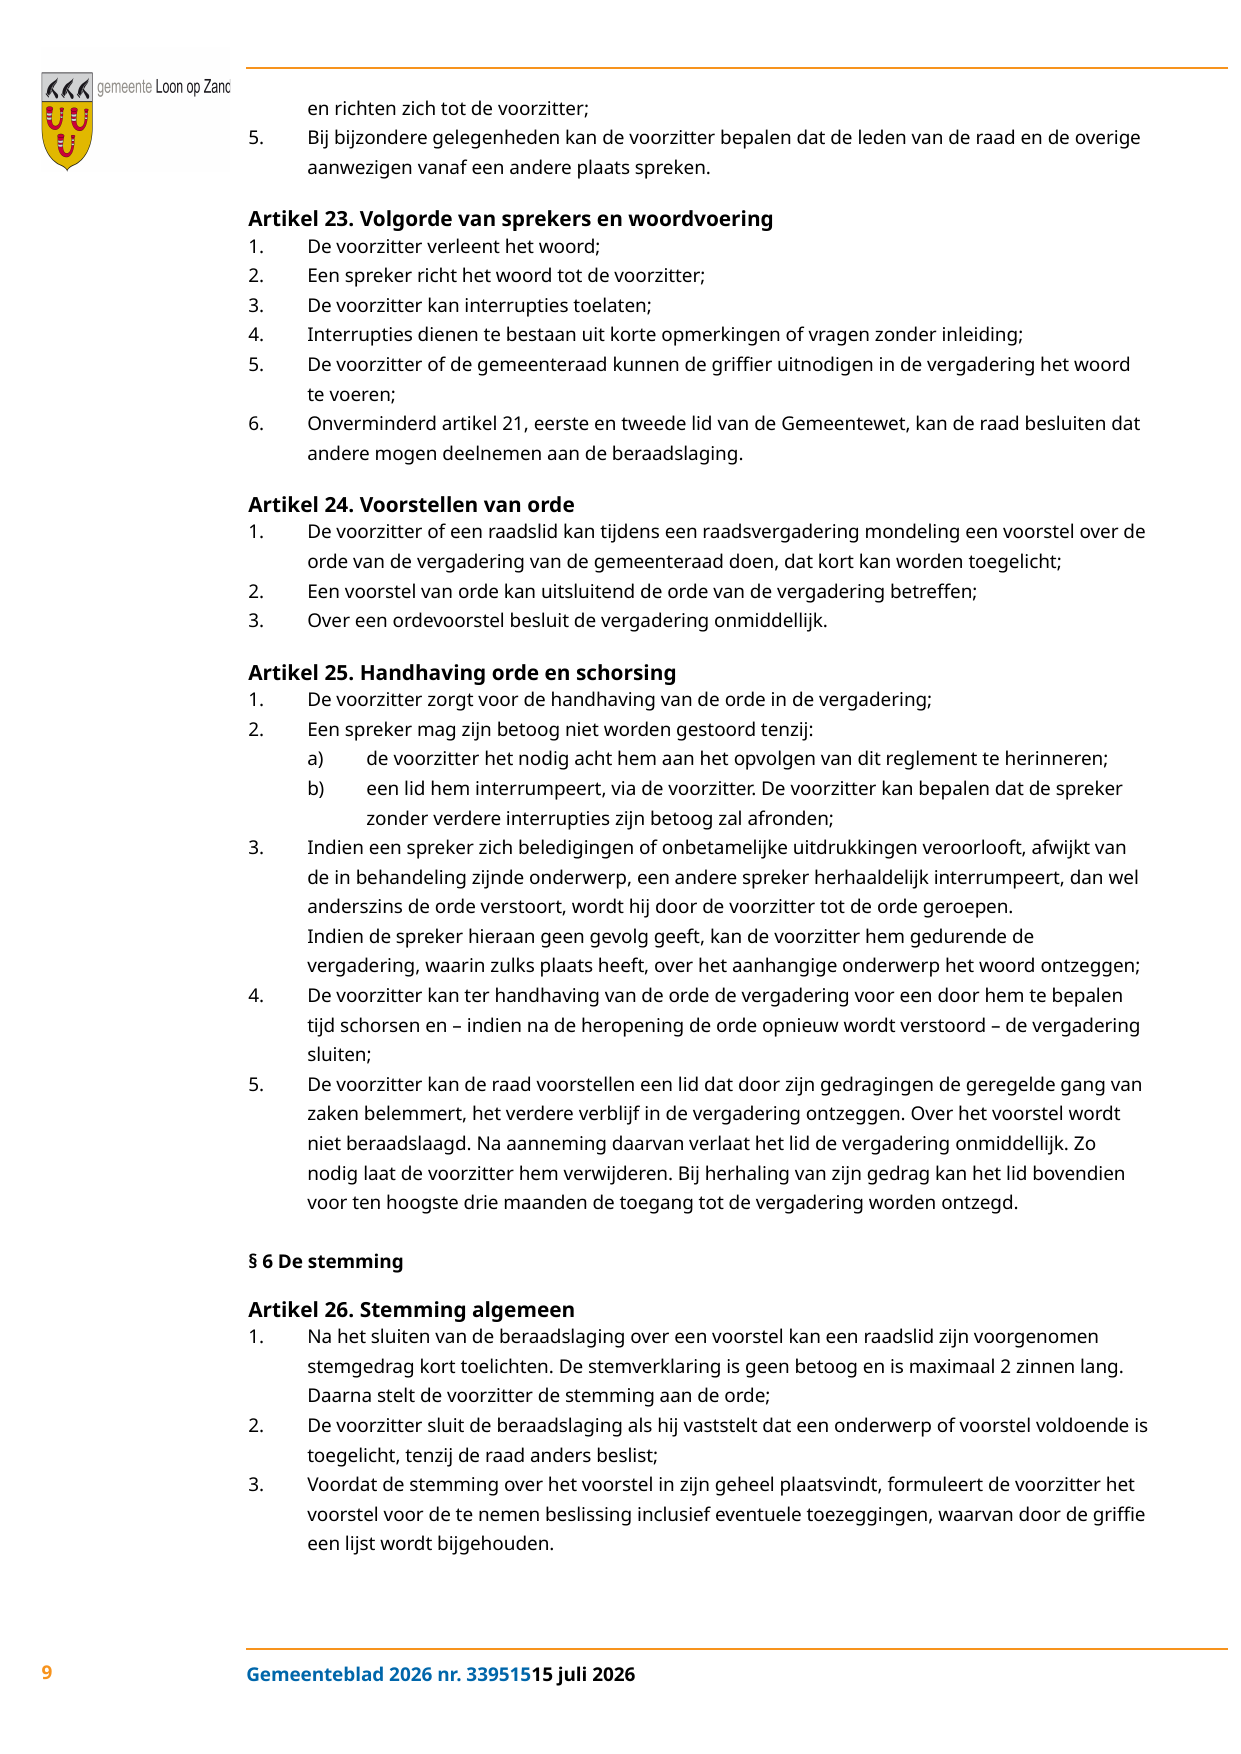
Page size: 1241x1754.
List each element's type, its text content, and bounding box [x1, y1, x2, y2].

list Een spreker mag zijn betoog niet worden gestoord tenzij: [248, 716, 1152, 742]
text Artikel 24. Voorstellen van orde [248, 490, 1152, 519]
picture [41, 47, 231, 172]
list Indien de spreker hieraan geen gevolg geeft, kan de voorzitter hem gedurende de vergadering, waarin zulks plaats heeft, over het aanhangige onderwerp het woord ontzeggen; [248, 923, 1152, 978]
list De voorzitter kan interrupties toelaten; [248, 292, 1152, 318]
list De voorzitter zorgt voor de handhaving van de orde in de vergadering; [248, 686, 1152, 712]
list een lid hem interrumpeert, via de voorzitter. De voorzitter kan bepalen dat de spreker zonder verdere interrupties zijn betoog zal afronden; [307, 775, 1152, 830]
list De voorzitter verleent het woord; [248, 233, 1152, 258]
list De voorzitter sluit de beraadslaging als hij vaststelt dat een onderwerp of voorstel voldoende is toegelicht, tenzij de raad anders beslist; [248, 1412, 1152, 1467]
text Artikel 23. Volgorde van sprekers en woordvoering [248, 204, 1152, 233]
text Artikel 25. Handhaving orde en schorsing [248, 658, 1152, 686]
list Na het sluiten van de beraadslaging over een voorstel kan een raadslid zijn voorgenomen stemgedrag kort toelichten. De stemverklaring is geen betoog en is maximaal 2 zinnen lang. Daarna stelt de voorzitter de stemming aan de orde; [248, 1323, 1152, 1408]
list De voorzitter of een raadslid kan tijdens een raadsvergadering mondeling een voorstel over de orde van de vergadering van de gemeenteraad doen, dat kort kan worden toegelicht; [248, 519, 1152, 574]
list Onverminderd artikel 21, eerste en tweede lid van de Gemeentewet, kan de raad besluiten dat andere mogen deelnemen aan de beraadslaging. [248, 410, 1152, 466]
list Bij bijzondere gelegenheden kan de voorzitter bepalen dat de leden van de raad en de overige aanwezigen vanaf een andere plaats spreken. [248, 124, 1152, 180]
list Voordat de stemming over het voorstel in zijn geheel plaatsvindt, formuleert de voorzitter het voorstel voor de te nemen beslissing inclusief eventuele toezeggingen, waarvan door de griffie een lijst wordt bijgehouden. [248, 1471, 1152, 1556]
list De voorzitter of de gemeenteraad kunnen de griffier uitnodigen in de vergadering het woord te voeren; [248, 351, 1152, 406]
list Indien een spreker zich beledigingen of onbetamelijke uitdrukkingen veroorlooft, afwijkt van de in behandeling zijnde onderwerp, een andere spreker herhaaldelijk interrumpeert, dan wel anderszins de orde verstoort, wordt hij door de voorzitter tot de orde geroepen. [248, 834, 1152, 919]
list Een voorstel van orde kan uitsluitend de orde van de vergadering betreffen; [248, 578, 1152, 604]
list en richten zich tot de voorzitter; [248, 95, 1152, 121]
list Over een ordevoorstel besluit de vergadering onmiddellijk. [248, 607, 1152, 633]
list Een spreker richt het woord tot de voorzitter; [248, 262, 1152, 288]
list De voorzitter kan ter handhaving van de orde de vergadering voor een door hem te bepalen tijd schorsen en – indien na de heropening de orde opnieuw wordt verstoord – de vergadering sluiten; [248, 982, 1152, 1067]
list De voorzitter kan de raad voorstellen een lid dat door zijn gedragingen de geregelde gang van zaken belemmert, het verdere verblijf in de vergadering ontzeggen. Over het voorstel wordt niet beraadslaagd. Na aanneming daarvan verlaat het lid de vergadering onmiddellijk. Zo nodig laat de voorzitter hem verwijderen. Bij herhaling van zijn gedrag kan het lid bovendien voor ten hoogste drie maanden de toegang tot de vergadering worden ontzegd. [248, 1071, 1152, 1215]
text § 6 De stemming [248, 1248, 1152, 1274]
list Interrupties dienen te bestaan uit korte opmerkingen of vragen zonder inleiding; [248, 322, 1152, 347]
list de voorzitter het nodig acht hem aan het opvolgen van dit reglement te herinneren; [307, 746, 1152, 771]
text Artikel 26. Stemming algemeen [248, 1295, 1152, 1323]
